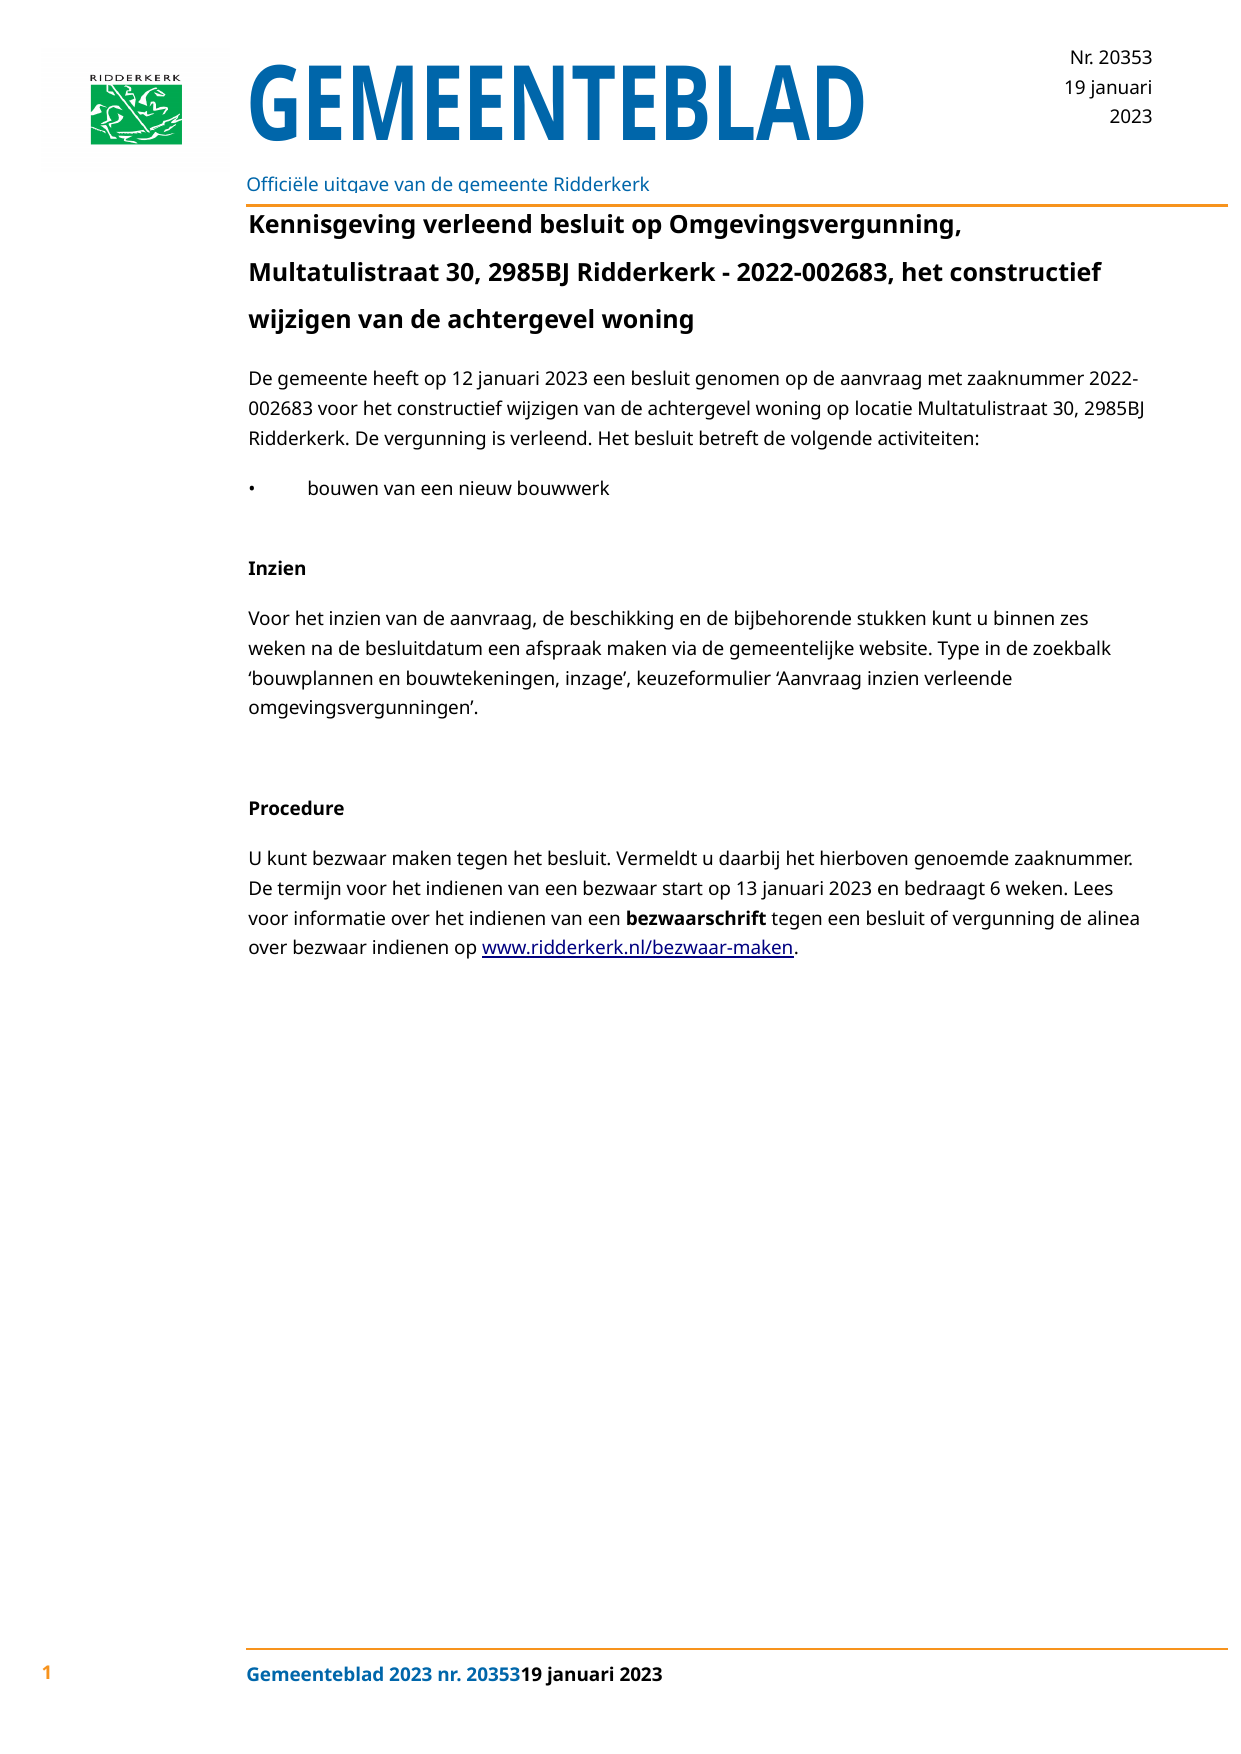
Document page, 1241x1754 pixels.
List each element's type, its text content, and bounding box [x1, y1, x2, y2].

picture [41, 47, 231, 172]
text U kunt bezwaar maken tegen het besluit. Vermeldt u daarbij het hierboven genoemde zaaknummer. De termijn voor het indienen van een bezwaar start op 13 januari 2023 en bedraagt 6 weken. Lees voor informatie over het indienen van een bezwaarschrift tegen een besluit of vergunning de alinea over bezwaar indienen op www.ridderkerk.nl/bezwaar-maken. [248, 846, 1152, 960]
text Inzien [248, 555, 1152, 581]
list bouwen van een nieuw bouwwerk [248, 475, 1152, 501]
text Kennisgeving verleend besluit op Omgevingsvergunning, Multatulistraat 30, 2985BJ Ridderkerk - 2022-002683, het constructief wijzigen van de achtergevel woning [248, 207, 1152, 336]
text Procedure [248, 795, 1152, 821]
text De gemeente heeft op 12 januari 2023 een besluit genomen op de aanvraag met zaaknummer 2022-002683 voor het constructief wijzigen van de achtergevel woning op locatie Multatulistraat 30, 2985BJ Ridderkerk. De vergunning is verleend. Het besluit betreft de volgende activiteiten: [248, 366, 1152, 450]
text Voor het inzien van de aanvraag, de beschikking en de bijbehorende stukken kunt u binnen zes weken na de besluitdatum een afspraak maken via de gemeentelijke website. Type in de zoekbalk ‘bouwplannen en bouwtekeningen, inzage’, keuzeformulier ‘Aanvraag inzien verleende omgevingsvergunningen’. [248, 606, 1152, 720]
